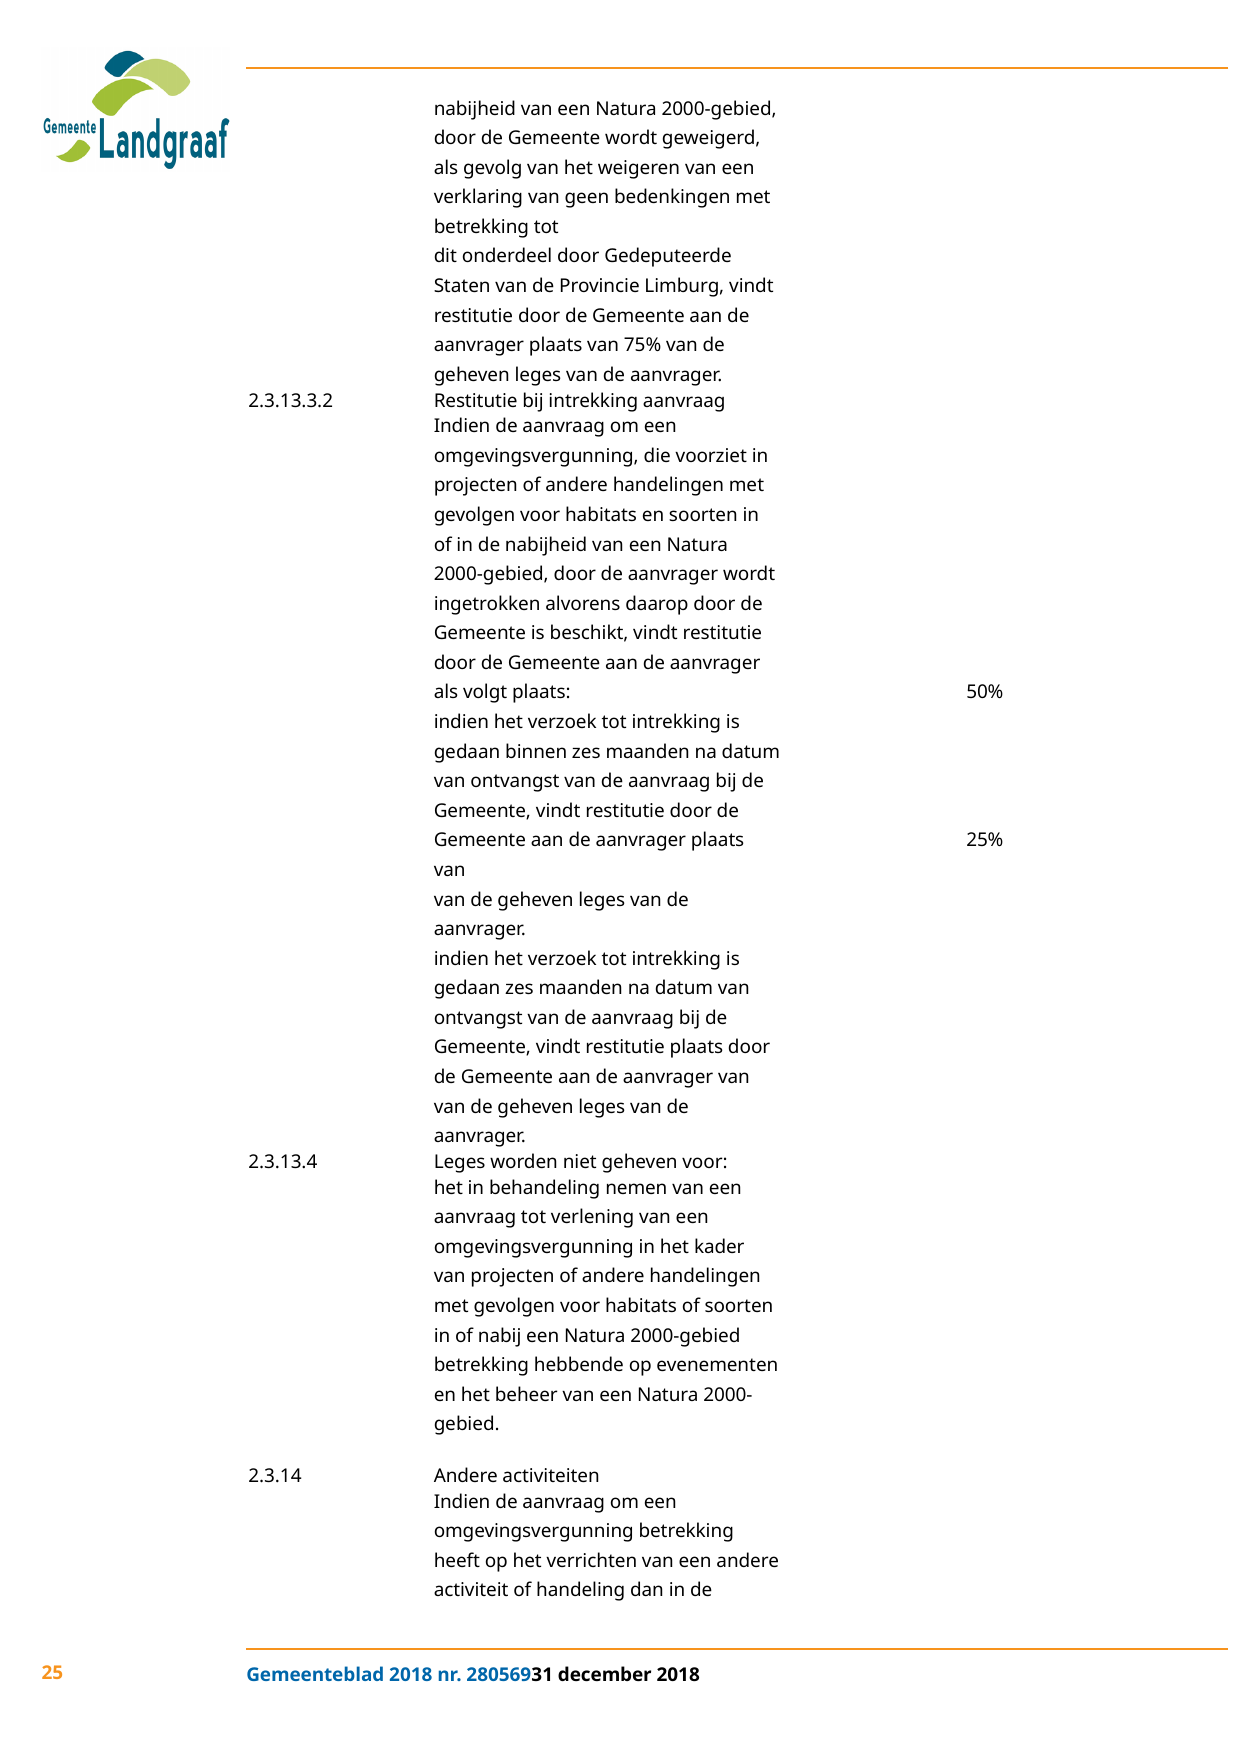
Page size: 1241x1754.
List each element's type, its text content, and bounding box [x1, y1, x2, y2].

table_cell [780, 1436, 966, 1462]
table_cell [434, 1436, 780, 1462]
table_cell [248, 95, 433, 387]
table_cell Indien de aanvraag om een omgevingsvergunning betrekking heeft op het verrichten van een andere activiteit of handeling dan in de [434, 1488, 780, 1602]
table_cell nabijheid van een Natura 2000-gebied, door de Gemeente wordt geweigerd, als gevolg van het weigeren van een verklaring van geen bedenkingen met betrekking tot dit onderdeel door Gedeputeerde Staten van de Provincie Limburg, vindt restitutie door de Gemeente aan de aanvrager plaats van 75% van de geheven leges van de aanvrager. [434, 95, 780, 387]
table_cell [966, 387, 1059, 412]
table_cell Indien de aanvraag om een omgevingsvergunning, die voorziet in projecten of andere handelingen met gevolgen voor habitats en soorten in of in de nabijheid van een Natura 2000-gebied, door de aanvrager wordt ingetrokken alvorens daarop door de Gemeente is beschikt, vindt restitutie door de Gemeente aan de aanvrager als volgt plaats: indien het verzoek tot intrekking is gedaan binnen zes maanden na datum van ontvangst van de aanvraag bij de Gemeente, vindt restitutie door de Gemeente aan de aanvrager plaats van van de geheven leges van de aanvrager. indien het verzoek tot intrekking is gedaan zes maanden na datum van ontvangst van de aanvraag bij de Gemeente, vindt restitutie plaats door de Gemeente aan de aanvrager van van de geheven leges van de aanvrager. [434, 413, 780, 1148]
table_cell [780, 1488, 966, 1602]
table_cell [966, 1436, 1059, 1462]
table_cell [966, 1148, 1059, 1174]
table_cell [780, 387, 966, 412]
table_cell [248, 1488, 433, 1602]
table_cell [780, 413, 966, 1148]
table_cell Restitutie bij intrekking aanvraag [434, 387, 780, 412]
table_cell Andere activiteiten [434, 1462, 780, 1488]
table_cell [248, 1436, 433, 1462]
table_cell [780, 1148, 966, 1174]
table_cell 2.3.14 [248, 1462, 433, 1488]
table_cell 2.3.13.4 [248, 1148, 433, 1174]
table_cell [780, 1462, 966, 1488]
table_cell Leges worden niet geheven voor: [434, 1148, 780, 1174]
table_cell 50% 25% [966, 413, 1059, 1148]
table_cell [780, 1174, 966, 1436]
table_cell [780, 95, 966, 387]
picture [41, 47, 231, 172]
table_cell [248, 1174, 433, 1436]
table_cell [248, 413, 433, 1148]
table_cell [966, 1488, 1059, 1602]
table_cell 2.3.13.3.2 [248, 387, 433, 412]
table_cell het in behandeling nemen van een aanvraag tot verlening van een omgevingsvergunning in het kader van projecten of andere handelingen met gevolgen voor habitats of soorten in of nabij een Natura 2000-gebied betrekking hebbende op evenementen en het beheer van een Natura 2000-gebied. [434, 1174, 780, 1436]
table_cell [966, 1462, 1059, 1488]
table_cell [966, 1174, 1059, 1436]
table_cell [966, 95, 1059, 387]
